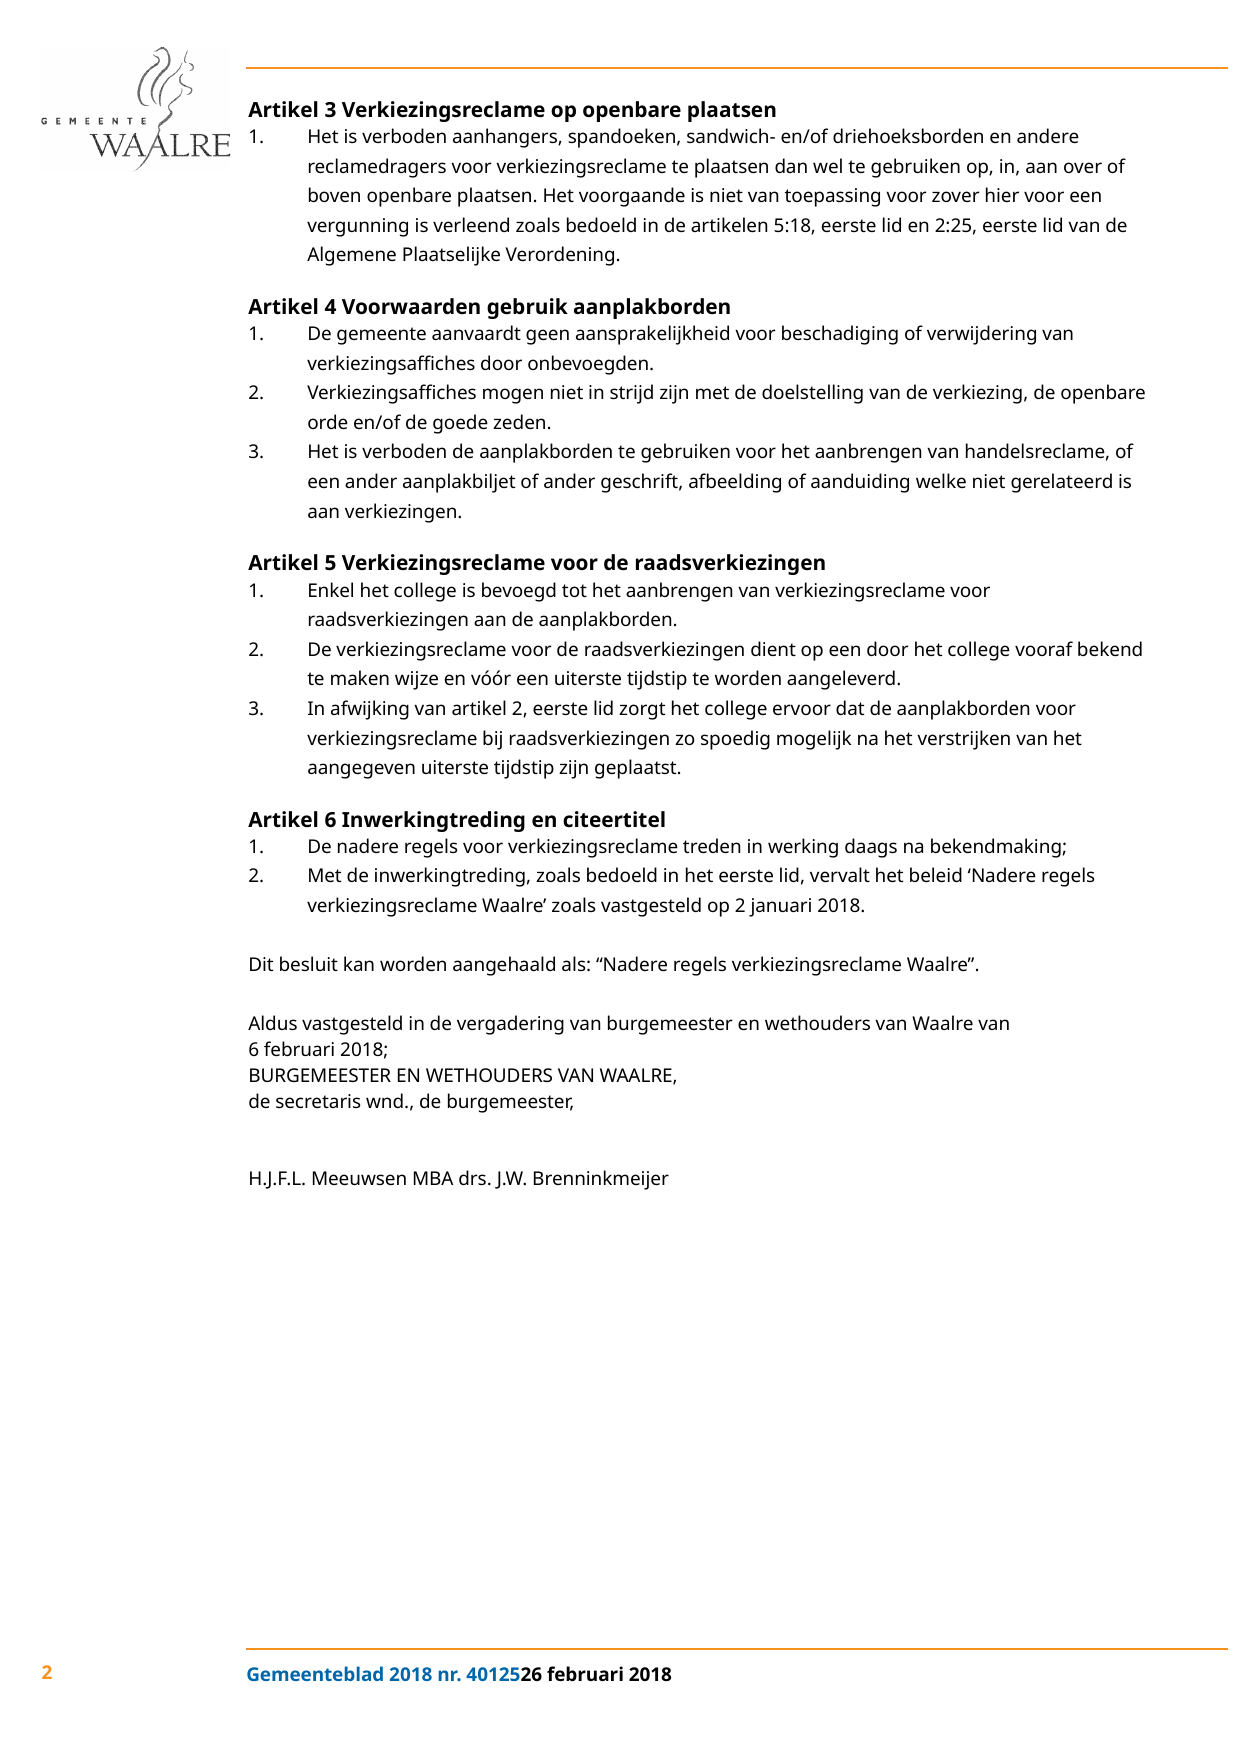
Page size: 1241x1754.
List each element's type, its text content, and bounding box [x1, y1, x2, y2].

text H.J.F.L. Meeuwsen MBA drs. J.W. Brenninkmeijer [248, 1165, 1152, 1191]
text 6 februari 2018; [248, 1036, 1152, 1062]
text BURGEMEESTER EN WETHOUDERS VAN WAALRE, [248, 1062, 1152, 1088]
list Het is verboden de aanplakborden te gebruiken voor het aanbrengen van handelsreclame, of een ander aanplakbiljet of ander geschrift, afbeelding of aanduiding welke niet gerelateerd is aan verkiezingen. [248, 439, 1152, 524]
list De nadere regels voor verkiezingsreclame treden in werking daags na bekendmaking; [248, 833, 1152, 859]
text Artikel 4 Voorwaarden gebruik aanplakborden [248, 292, 1152, 320]
text Artikel 5 Verkiezingsreclame voor de raadsverkiezingen [248, 548, 1152, 577]
list In afwijking van artikel 2, eerste lid zorgt het college ervoor dat de aanplakborden voor verkiezingsreclame bij raadsverkiezingen zo spoedig mogelijk na het verstrijken van het aangegeven uiterste tijdstip zijn geplaatst. [248, 695, 1152, 780]
text Dit besluit kan worden aangehaald als: “Nadere regels verkiezingsreclame Waalre”. [248, 951, 1152, 977]
list De verkiezingsreclame voor de raadsverkiezingen dient op een door het college vooraf bekend te maken wijze en vóór een uiterste tijdstip te worden aangeleverd. [248, 636, 1152, 691]
list Enkel het college is bevoegd tot het aanbrengen van verkiezingsreclame voor raadsverkiezingen aan de aanplakborden. [248, 577, 1152, 632]
picture [41, 47, 231, 172]
list De gemeente aanvaardt geen aansprakelijkheid voor beschadiging of verwijdering van verkiezingsaffiches door onbevoegden. [248, 320, 1152, 376]
text Artikel 3 Verkiezingsreclame op openbare plaatsen [248, 95, 1152, 123]
list Met de inwerkingtreding, zoals bedoeld in het eerste lid, vervalt het beleid ‘Nadere regels verkiezingsreclame Waalre’ zoals vastgesteld op 2 januari 2018. [248, 863, 1152, 918]
text de secretaris wnd., de burgemeester, [248, 1088, 1152, 1113]
list Verkiezingsaffiches mogen niet in strijd zijn met de doelstelling van de verkiezing, de openbare orde en/of de goede zeden. [248, 379, 1152, 435]
list Het is verboden aanhangers, spandoeken, sandwich- en/of driehoeksborden en andere reclamedragers voor verkiezingsreclame te plaatsen dan wel te gebruiken op, in, aan over of boven openbare plaatsen. Het voorgaande is niet van toepassing voor zover hier voor een vergunning is verleend zoals bedoeld in de artikelen 5:18, eerste lid en 2:25, eerste lid van de Algemene Plaatselijke Verordening. [248, 123, 1152, 267]
text Artikel 6 Inwerkingtreding en citeertitel [248, 805, 1152, 833]
text Aldus vastgesteld in de vergadering van burgemeester en wethouders van Waalre van [248, 1011, 1152, 1036]
